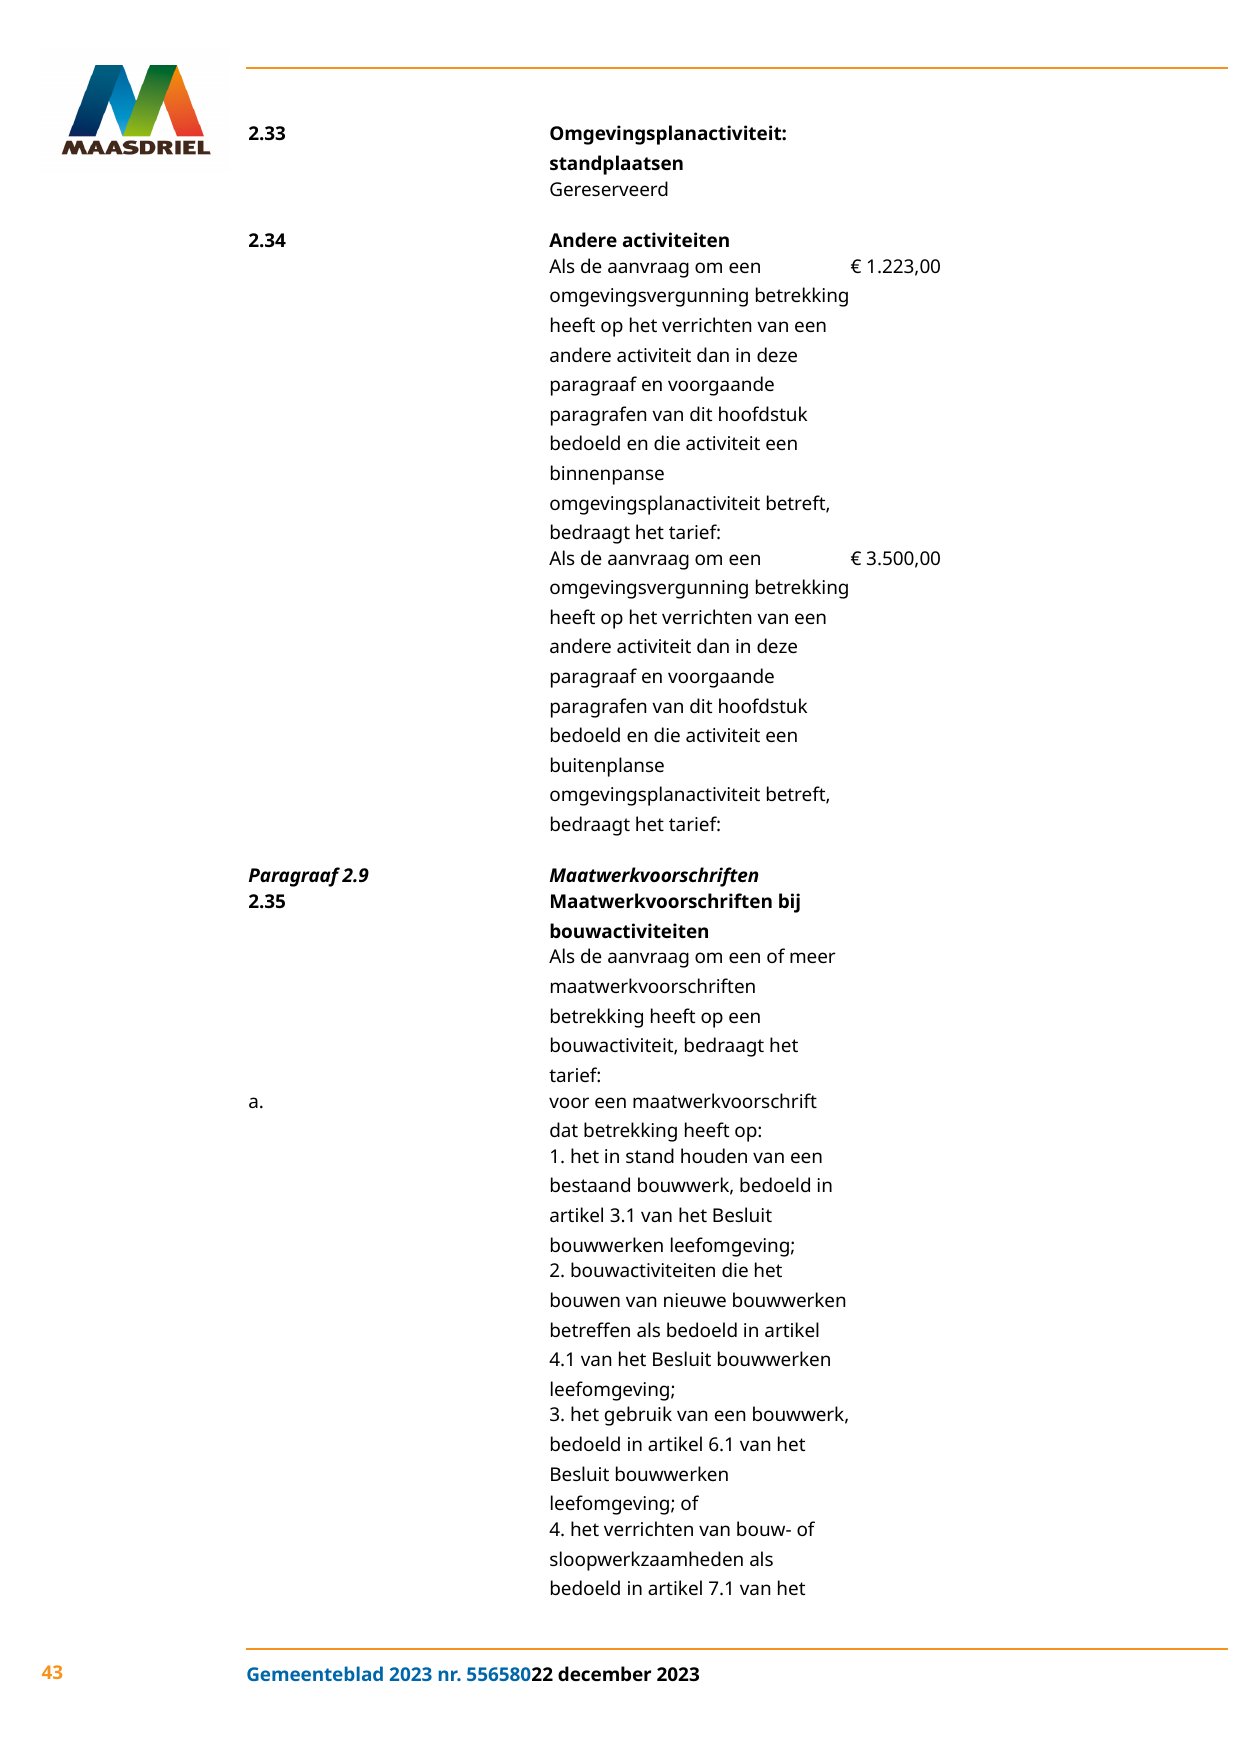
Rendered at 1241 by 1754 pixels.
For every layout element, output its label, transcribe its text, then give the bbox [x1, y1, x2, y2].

table_cell [850, 1516, 1152, 1601]
table_cell [850, 837, 1152, 863]
table_cell Als de aanvraag om een omgevingsvergunning betrekking heeft op het verrichten van een andere activiteit dan in deze paragraaf en voorgaande paragrafen van dit hoofdstuk bedoeld en die activiteit een binnenpanse omgevingsplanactiviteit betreft, bedraagt het tarief: [549, 253, 850, 545]
table_cell [850, 95, 1152, 121]
table_cell Als de aanvraag om een omgevingsvergunning betrekking heeft op het verrichten van een andere activiteit dan in deze paragraaf en voorgaande paragrafen van dit hoofdstuk bedoeld en die activiteit een buitenplanse omgevingsplanactiviteit betreft, bedraagt het tarief: [549, 545, 850, 837]
table_cell Maatwerkvoorschriften bij bouwactiviteiten [549, 889, 850, 944]
table_cell [850, 889, 1152, 944]
table_cell [248, 176, 549, 202]
table_cell [248, 837, 549, 863]
table_cell [850, 863, 1152, 888]
table_cell € 3.500,00 [850, 545, 1152, 837]
table_cell [549, 202, 850, 227]
table_cell 1. het in stand houden van een bestaand bouwwerk, bedoeld in artikel 3.1 van het Besluit bouwwerken leefomgeving; [549, 1143, 850, 1258]
table_cell 2. bouwactiviteiten die het bouwen van nieuwe bouwwerken betreffen als bedoeld in artikel 4.1 van het Besluit bouwwerken leefomgeving; [549, 1258, 850, 1402]
table_cell € 1.223,00 [850, 253, 1152, 545]
table_cell 3. het gebruik van een bouwwerk, bedoeld in artikel 6.1 van het Besluit bouwwerken leefomgeving; of [549, 1402, 850, 1516]
table_cell [248, 253, 549, 545]
table_cell [850, 227, 1152, 253]
table_cell Gereserveerd [549, 176, 850, 202]
table_cell Omgevingsplanactiviteit: standplaatsen [549, 121, 850, 176]
table_cell [850, 176, 1152, 202]
table_cell [248, 1516, 549, 1601]
table_cell Andere activiteiten [549, 227, 850, 253]
picture [41, 47, 231, 172]
table_cell [248, 1143, 549, 1258]
table_cell 2.35 [248, 889, 549, 944]
table_cell [549, 837, 850, 863]
table_cell [850, 944, 1152, 1088]
table_cell [850, 1088, 1152, 1143]
table_cell a. [248, 1088, 549, 1143]
table_cell Paragraaf 2.9 [248, 863, 549, 888]
table_cell [850, 121, 1152, 176]
table_cell [248, 944, 549, 1088]
table_cell [248, 1402, 549, 1516]
table_cell [248, 95, 549, 121]
table_cell Als de aanvraag om een of meer maatwerkvoorschriften betrekking heeft op een bouwactiviteit, bedraagt het tarief: [549, 944, 850, 1088]
table_cell Maatwerkvoorschriften [549, 863, 850, 888]
table_cell 2.33 [248, 121, 549, 176]
table_cell [248, 202, 549, 227]
table_cell [850, 1258, 1152, 1402]
table_cell 2.34 [248, 227, 549, 253]
table_cell [850, 1143, 1152, 1258]
table_cell [549, 95, 850, 121]
table_cell [850, 1402, 1152, 1516]
table_cell [248, 545, 549, 837]
table_cell [850, 202, 1152, 227]
table_cell [248, 1258, 549, 1402]
table_cell voor een maatwerkvoorschrift dat betrekking heeft op: [549, 1088, 850, 1143]
table_cell 4. het verrichten van bouw- of sloopwerkzaamheden als bedoeld in artikel 7.1 van het [549, 1516, 850, 1601]
